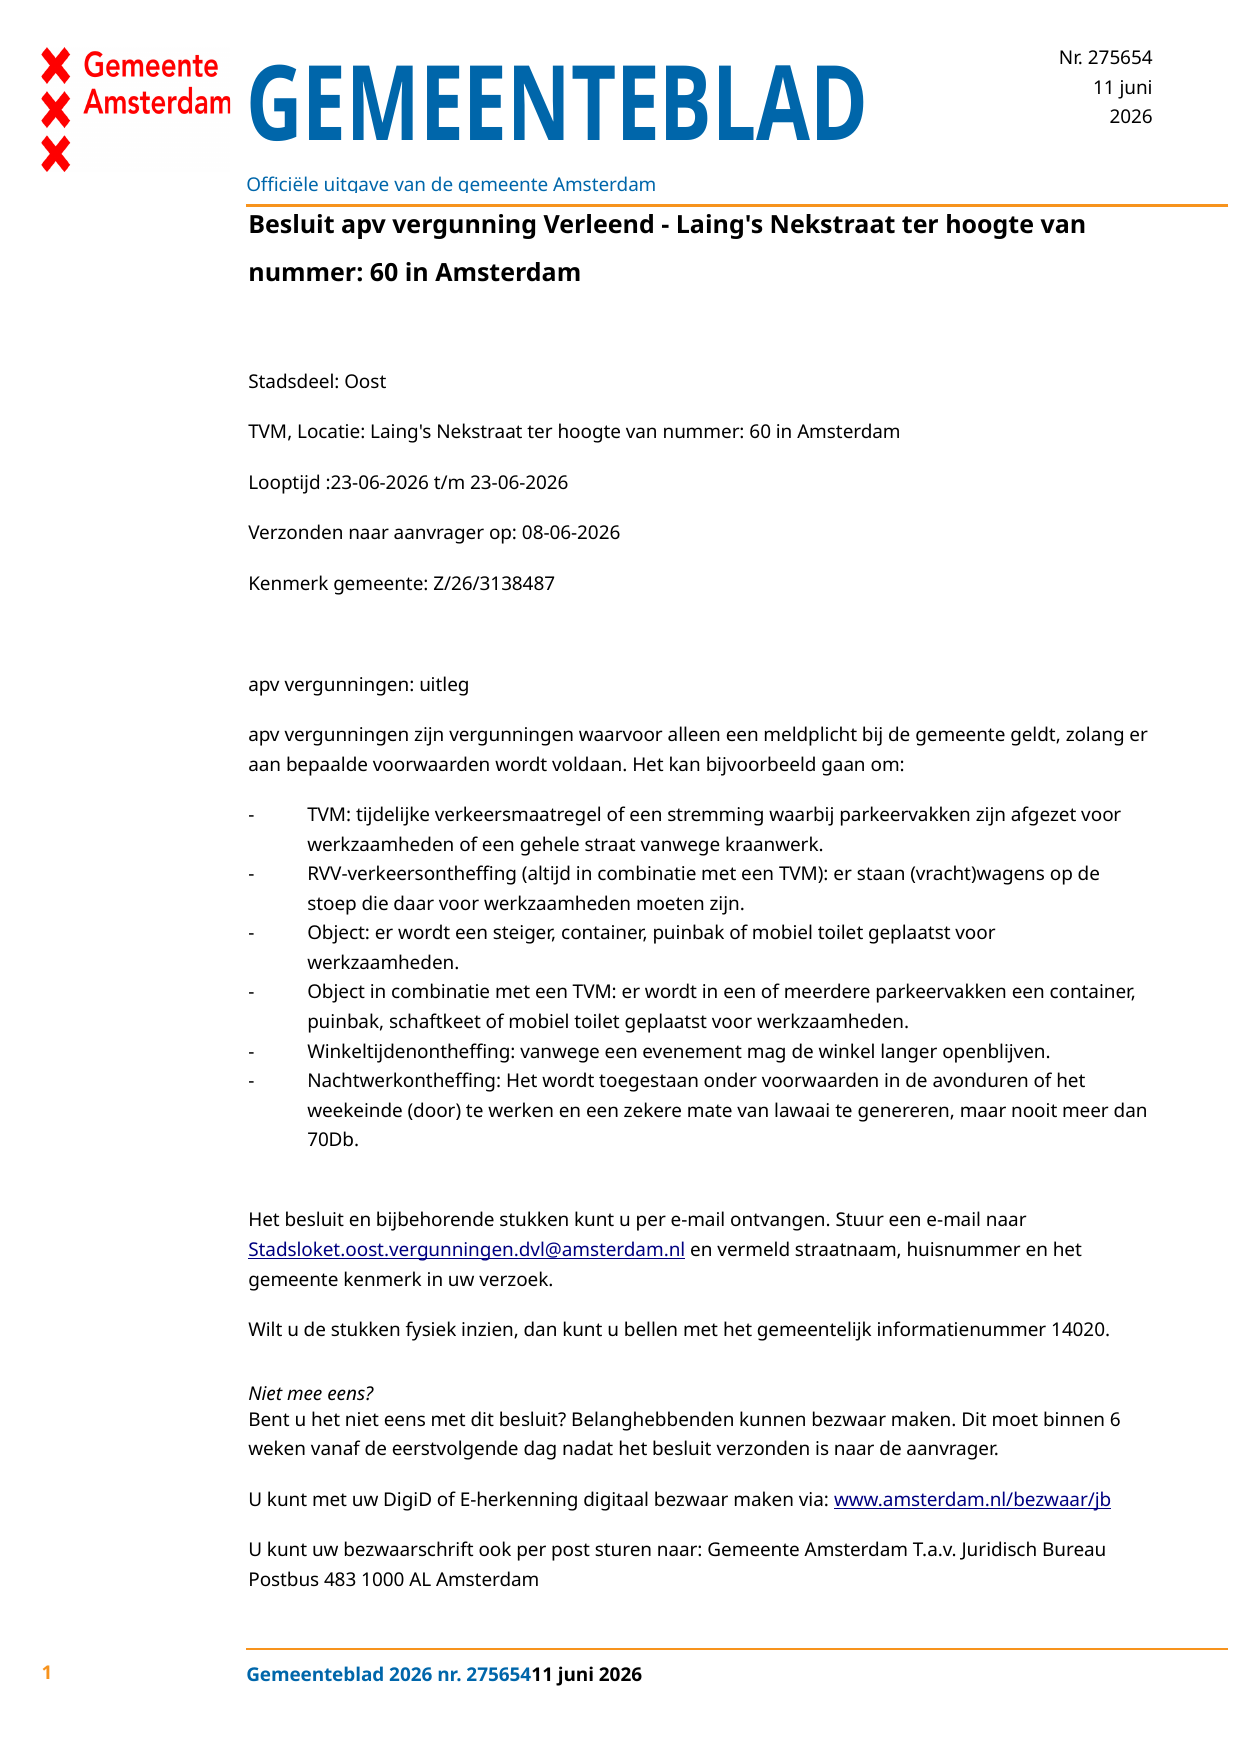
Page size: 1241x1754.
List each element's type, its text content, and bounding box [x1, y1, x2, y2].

list Winkeltijdenontheffing: vanwege een evenement mag de winkel langer openblijven. [248, 1038, 1152, 1064]
text Het besluit en bijbehorende stukken kunt u per e-mail ontvangen. Stuur een e-mail naar Stadsloket.oost.vergunningen.dvl@amsterdam.nl en vermeld straatnaam, huisnummer en het gemeente kenmerk in uw verzoek. [248, 1207, 1152, 1292]
text U kunt uw bezwaarschrift ook per post sturen naar: Gemeente Amsterdam T.a.v. Juridisch Bureau Postbus 483 1000 AL Amsterdam [248, 1536, 1152, 1592]
list TVM: tijdelijke verkeersmaatregel of een stremming waarbij parkeervakken zijn afgezet voor werkzaamheden of een gehele straat vanwege kraanwerk. [248, 801, 1152, 857]
text Besluit apv vergunning Verleend - Laing's Nekstraat ter hoogte van nummer: 60 in Amsterdam [248, 207, 1152, 288]
text Verzonden naar aanvrager op: 08-06-2026 [248, 519, 1152, 545]
list Object in combinatie met een TVM: er wordt in een of meerdere parkeervakken een container, puinbak, schaftkeet of mobiel toilet geplaatst voor werkzaamheden. [248, 979, 1152, 1034]
text Wilt u de stukken fysiek inzien, dan kunt u bellen met het gemeentelijk informatienummer 14020. [248, 1316, 1152, 1342]
picture [41, 47, 231, 172]
text apv vergunningen: uitleg [248, 671, 1152, 697]
text Bent u het niet eens met dit besluit? Belanghebbenden kunnen bezwaar maken. Dit moet binnen 6 weken vanaf de eerstvolgende dag nadat het besluit verzonden is naar de aanvrager. [248, 1406, 1152, 1461]
list Object: er wordt een steiger, container, puinbak of mobiel toilet geplaatst voor werkzaamheden. [248, 919, 1152, 975]
text TVM, Locatie: Laing's Nekstraat ter hoogte van nummer: 60 in Amsterdam [248, 419, 1152, 444]
list Nachtwerkontheffing: Het wordt toegestaan onder voorwaarden in de avonduren of het weekeinde (door) te werken en een zekere mate van lawaai te genereren, maar nooit meer dan 70Db. [248, 1067, 1152, 1152]
text Looptijd :23-06-2026 t/m 23-06-2026 [248, 469, 1152, 495]
text U kunt met uw DigiD of E-herkenning digitaal bezwaar maken via: www.amsterdam.nl/bezwaar/jb [248, 1486, 1152, 1512]
text Stadsdeel: Oost [248, 368, 1152, 394]
text Niet mee eens? [248, 1380, 1152, 1406]
text Kenmerk gemeente: Z/26/3138487 [248, 570, 1152, 596]
list RVV-verkeersontheffing (altijd in combinatie met een TVM): er staan (vracht)wagens op de stoep die daar voor werkzaamheden moeten zijn. [248, 860, 1152, 916]
text apv vergunningen zijn vergunningen waarvoor alleen een meldplicht bij de gemeente geldt, zolang er aan bepaalde voorwaarden wordt voldaan. Het kan bijvoorbeeld gaan om: [248, 721, 1152, 777]
